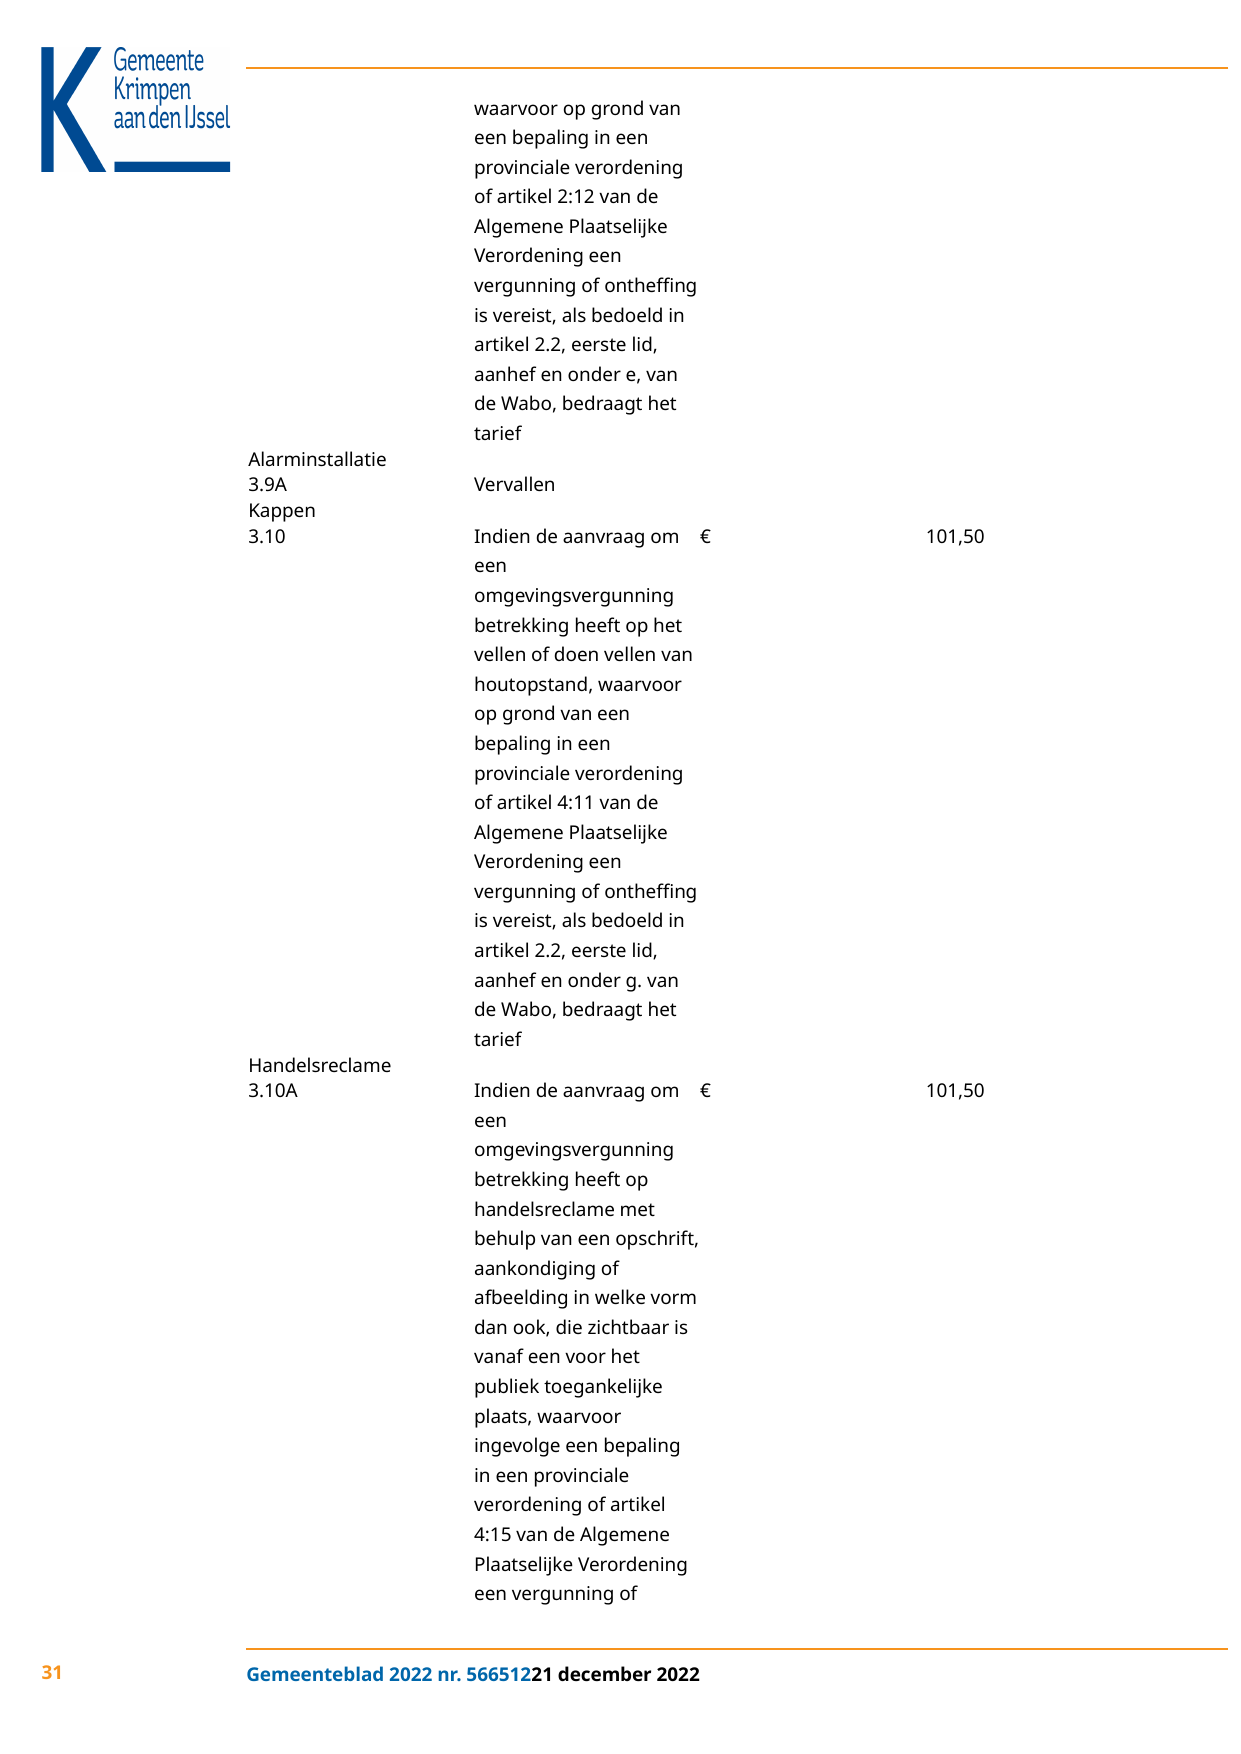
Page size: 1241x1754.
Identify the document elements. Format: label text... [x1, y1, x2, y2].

table_cell € [700, 1078, 926, 1606]
table_cell [700, 498, 926, 523]
table_cell Handelsreclame [248, 1052, 700, 1077]
table_cell [926, 446, 1152, 472]
table_cell € [700, 523, 926, 1052]
table_cell [700, 446, 926, 472]
table_cell 3.9A [248, 472, 474, 497]
table_cell [700, 1052, 926, 1077]
table_cell 101,50 [926, 523, 1152, 1052]
table_cell [926, 1052, 1152, 1077]
table_cell Indien de aanvraag om een omgevingsvergunning betrekking heeft op het vellen of doen vellen van houtopstand, waarvoor op grond van een bepaling in een provinciale verordening of artikel 4:11 van de Algemene Plaatselijke Verordening een vergunning of ontheffing is vereist, als bedoeld in artikel 2.2, eerste lid, aanhef en onder g. van de Wabo, bedraagt het tarief [474, 523, 700, 1052]
table_cell waarvoor op grond van een bepaling in een provinciale verordening of artikel 2:12 van de Algemene Plaatselijke Verordening een vergunning of ontheffing is vereist, als bedoeld in artikel 2.2, eerste lid, aanhef en onder e, van de Wabo, bedraagt het tarief [474, 95, 700, 446]
table_cell [700, 472, 926, 497]
table_cell 101,50 [926, 1078, 1152, 1606]
table_cell Indien de aanvraag om een omgevingsvergunning betrekking heeft op handelsreclame met behulp van een opschrift, aankondiging of afbeelding in welke vorm dan ook, die zichtbaar is vanaf een voor het publiek toegankelijke plaats, waarvoor ingevolge een bepaling in een provinciale verordening of artikel 4:15 van de Algemene Plaatselijke Verordening een vergunning of [474, 1078, 700, 1606]
table_cell Kappen [248, 498, 700, 523]
table_cell [700, 95, 926, 446]
table_cell 3.10 [248, 523, 474, 1052]
table_cell [926, 95, 1152, 446]
table_cell [248, 95, 474, 446]
table_cell Alarminstallatie [248, 446, 700, 472]
table_cell [926, 472, 1152, 497]
picture [41, 47, 231, 172]
table_cell [926, 498, 1152, 523]
table_cell Vervallen [474, 472, 700, 497]
table_cell 3.10A [248, 1078, 474, 1606]
